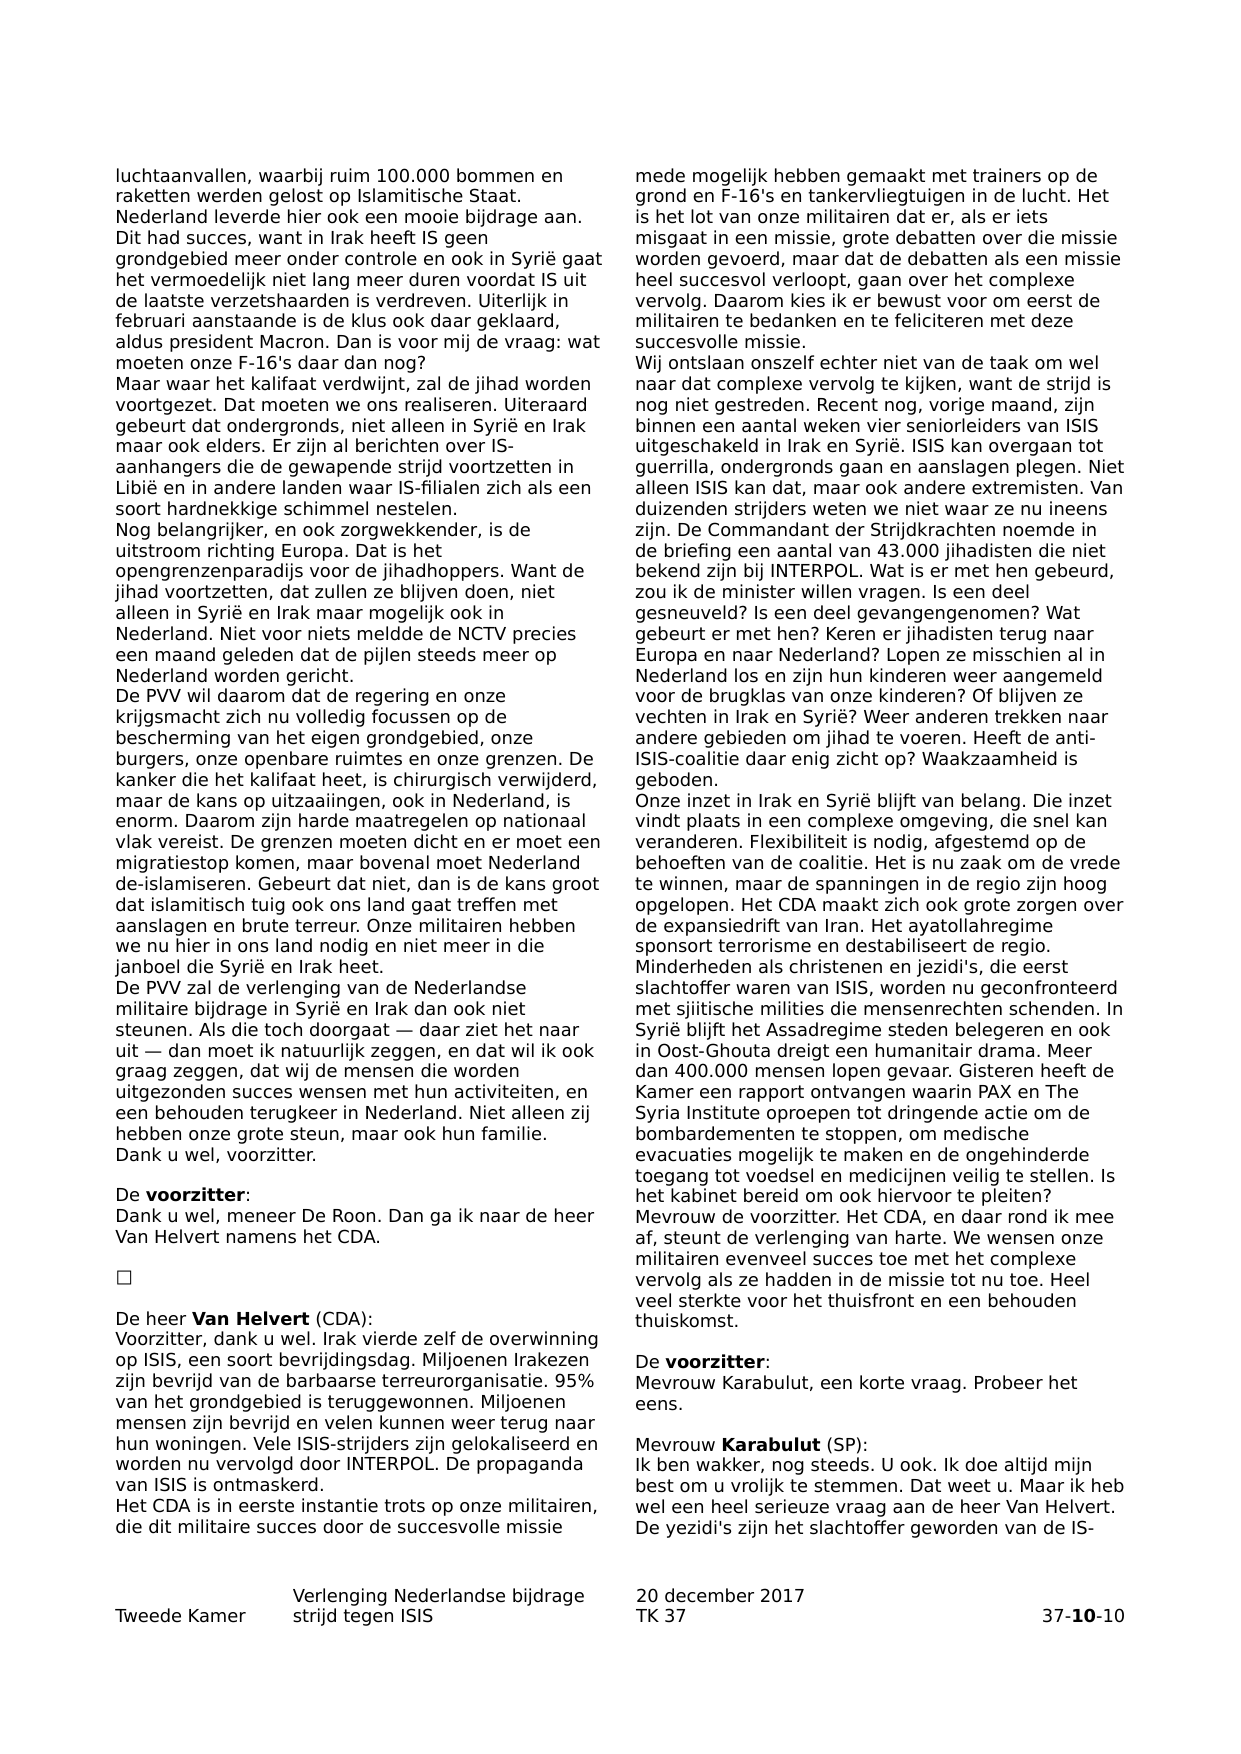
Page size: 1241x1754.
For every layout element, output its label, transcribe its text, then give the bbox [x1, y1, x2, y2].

text luchtaanvallen, waarbij ruim 100.000 bommen en raketten werden gelost op Islamitische Staat. Nederland leverde hier ook een mooie bijdrage aan. Dit had succes, want in Irak heeft IS geen grondgebied meer onder controle en ook in Syrië gaat het vermoedelijk niet lang meer duren voordat IS uit de laatste verzetshaarden is verdreven. Uiterlijk in februari aanstaande is de klus ook daar geklaard, aldus president Macron. Dan is voor mij de vraag: wat moeten onze F-16's daar dan nog? [115, 165, 605, 374]
text De voorzitter: [115, 1185, 605, 1206]
text Wij ontslaan onszelf echter niet van de taak om wel naar dat complexe vervolg te kijken, want de strijd is nog niet gestreden. Recent nog, vorige maand, zijn binnen een aantal weken vier seniorleiders van ISIS uitgeschakeld in Irak en Syrië. ISIS kan overgaan tot guerrilla, ondergronds gaan en aanslagen plegen. Niet alleen ISIS kan dat, maar ook andere extremisten. Van duizenden strijders weten we niet waar ze nu ineens zijn. De Commandant der Strijdkrachten noemde in de briefing een aantal van 43.000 jihadisten die niet bekend zijn bij INTERPOL. Wat is er met hen gebeurd, zou ik de minister willen vragen. Is een deel gesneuveld? Is een deel gevangengenomen? Wat gebeurt er met hen? Keren er jihadisten terug naar Europa en naar Nederland? Lopen ze misschien al in Nederland los en zijn hun kinderen weer aangemeld voor de brugklas van onze kinderen? Of blijven ze vechten in Irak en Syrië? Weer anderen trekken naar andere gebieden om jihad te voeren. Heeft de anti-ISIS-coalitie daar enig zicht op? Waakzaamheid is geboden. [635, 353, 1125, 790]
text Dank u wel, voorzitter. [115, 1144, 605, 1165]
text Nog belangrijker, en ook zorgwekkender, is de uitstroom richting Europa. Dat is het opengrenzenparadijs voor de jihadhoppers. Want de jihad voortzetten, dat zullen ze blijven doen, niet alleen in Syrië en Irak maar mogelijk ook in Nederland. Niet voor niets meldde de NCTV precies een maand geleden dat de pijlen steeds meer op Nederland worden gericht. [115, 519, 605, 686]
text Mevrouw Karabulut (SP): [635, 1434, 1125, 1455]
text Mevrouw Karabulut, een korte vraag. Probeer het eens. [635, 1373, 1125, 1414]
text Het CDA is in eerste instantie trots op onze militairen, die dit militaire succes door de succesvolle missie [115, 1496, 605, 1537]
text Voorzitter, dank u wel. Irak vierde zelf de overwinning op ISIS, een soort bevrijdingsdag. Miljoenen Irakezen zijn bevrijd van de barbaarse terreurorganisatie. 95% van het grondgebied is teruggewonnen. Miljoenen mensen zijn bevrijd en velen kunnen weer terug naar hun woningen. Vele ISIS-strijders zijn gelokaliseerd en worden nu vervolgd door INTERPOL. De propaganda van ISIS is ontmaskerd. [115, 1329, 605, 1496]
text mede mogelijk hebben gemaakt met trainers op de grond en F-16's en tankervliegtuigen in de lucht. Het is het lot van onze militairen dat er, als er iets misgaat in een missie, grote debatten over die missie worden gevoerd, maar dat de debatten als een missie heel succesvol verloopt, gaan over het complexe vervolg. Daarom kies ik er bewust voor om eerst de militairen te bedanken en te feliciteren met deze succesvolle missie. [635, 165, 1125, 353]
text Mevrouw de voorzitter. Het CDA, en daar rond ik mee af, steunt de verlenging van harte. We wensen onze militairen evenveel succes toe met het complexe vervolg als ze hadden in de missie tot nu toe. Heel veel sterkte voor het thuisfront en een behouden thuiskomst. [635, 1207, 1125, 1332]
text ⬜ [115, 1268, 605, 1288]
text Onze inzet in Irak en Syrië blijft van belang. Die inzet vindt plaats in een complexe omgeving, die snel kan veranderen. Flexibiliteit is nodig, afgestemd op de behoeften van de coalitie. Het is nu zaak om de vrede te winnen, maar de spanningen in de regio zijn hoog opgelopen. Het CDA maakt zich ook grote zorgen over de expansiedrift van Iran. Het ayatollahregime sponsort terrorisme en destabiliseert de regio. Minderheden als christenen en jezidi's, die eerst slachtoffer waren van ISIS, worden nu geconfronteerd met sjiitische milities die mensenrechten schenden. In Syrië blijft het Assadregime steden belegeren en ook in Oost-Ghouta dreigt een humanitair drama. Meer dan 400.000 mensen lopen gevaar. Gisteren heeft de Kamer een rapport ontvangen waarin PAX en The Syria Institute oproepen tot dringende actie om de bombardementen te stoppen, om medische evacuaties mogelijk te maken en de ongehinderde toegang tot voedsel en medicijnen veilig te stellen. Is het kabinet bereid om ook hiervoor te pleiten? [635, 790, 1125, 1207]
text De PVV zal de verlenging van de Nederlandse militaire bijdrage in Syrië en Irak dan ook niet steunen. Als die toch doorgaat — daar ziet het naar uit — dan moet ik natuurlijk zeggen, en dat wil ik ook graag zeggen, dat wij de mensen die worden uitgezonden succes wensen met hun activiteiten, en een behouden terugkeer in Nederland. Niet alleen zij hebben onze grote steun, maar ook hun familie. [115, 978, 605, 1144]
text De voorzitter: [635, 1352, 1125, 1373]
text De heer Van Helvert (CDA): [115, 1308, 605, 1329]
text Maar waar het kalifaat verdwijnt, zal de jihad worden voortgezet. Dat moeten we ons realiseren. Uiteraard gebeurt dat ondergronds, niet alleen in Syrië en Irak maar ook elders. Er zijn al berichten over IS-aanhangers die de gewapende strijd voortzetten in Libië en in andere landen waar IS-filialen zich als een soort hardnekkige schimmel nestelen. [115, 374, 605, 519]
text Dank u wel, meneer De Roon. Dan ga ik naar de heer Van Helvert namens het CDA. [115, 1206, 605, 1248]
text De PVV wil daarom dat de regering en onze krijgsmacht zich nu volledig focussen op de bescherming van het eigen grondgebied, onze burgers, onze openbare ruimtes en onze grenzen. De kanker die het kalifaat heet, is chirurgisch verwijderd, maar de kans op uitzaaiingen, ook in Nederland, is enorm. Daarom zijn harde maatregelen op nationaal vlak vereist. De grenzen moeten dicht en er moet een migratiestop komen, maar bovenal moet Nederland de-islamiseren. Gebeurt dat niet, dan is de kans groot dat islamitisch tuig ook ons land gaat treffen met aanslagen en brute terreur. Onze militairen hebben we nu hier in ons land nodig en niet meer in die janboel die Syrië en Irak heet. [115, 686, 605, 978]
text Ik ben wakker, nog steeds. U ook. Ik doe altijd mijn best om u vrolijk te stemmen. Dat weet u. Maar ik heb wel een heel serieuze vraag aan de heer Van Helvert. De yezidi's zijn het slachtoffer geworden van de IS- [635, 1455, 1125, 1538]
